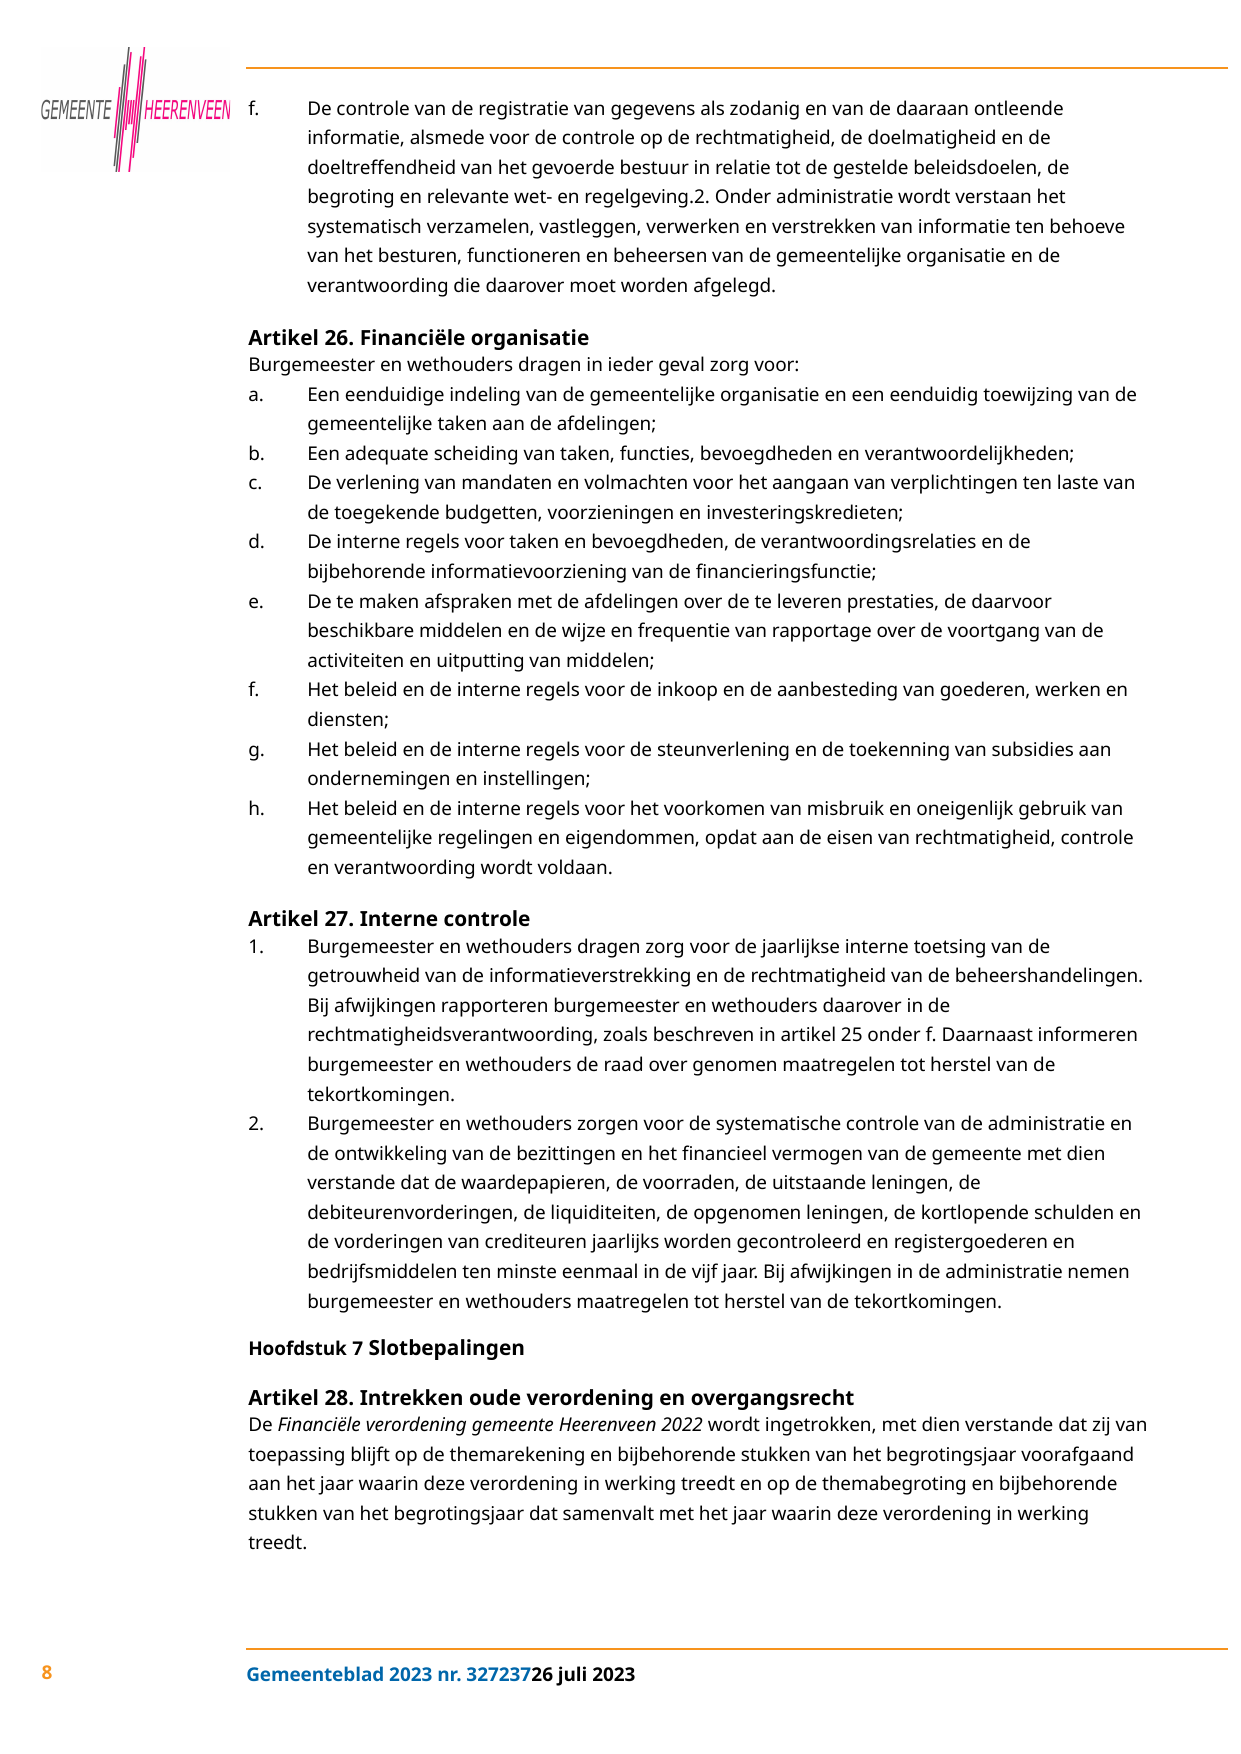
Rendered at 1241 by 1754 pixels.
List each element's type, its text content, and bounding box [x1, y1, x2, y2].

list De controle van de registratie van gegevens als zodanig en van de daaraan ontleende informatie, alsmede voor de controle op de rechtmatigheid, de doelmatigheid en de doeltreffendheid van het gevoerde bestuur in relatie tot de gestelde beleidsdoelen, de begroting en relevante wet- en regelgeving.2. Onder administratie wordt verstaan het systematisch verzamelen, vastleggen, verwerken en verstrekken van informatie ten behoeve van het besturen, functioneren en beheersen van de gemeentelijke organisatie en de verantwoording die daarover moet worden afgelegd. [248, 95, 1152, 298]
text Hoofdstuk 7 Slotbepalingen [248, 1333, 1152, 1362]
text Burgemeester en wethouders dragen in ieder geval zorg voor: [248, 351, 1152, 377]
list Een eenduidige indeling van de gemeentelijke organisatie en een eenduidig toewijzing van de gemeentelijke taken aan de afdelingen; [248, 381, 1152, 436]
list Het beleid en de interne regels voor de steunverlening en de toekenning van subsidies aan ondernemingen en instellingen; [248, 736, 1152, 791]
list Een adequate scheiding van taken, functies, bevoegdheden en verantwoordelijkheden; [248, 440, 1152, 466]
text Artikel 26. Financiële organisatie [248, 323, 1152, 351]
list De verlening van mandaten en volmachten voor het aangaan van verplichtingen ten laste van de toegekende budgetten, voorzieningen en investeringskredieten; [248, 469, 1152, 525]
list Burgemeester en wethouders zorgen voor de systematische controle van de administratie en de ontwikkeling van de bezittingen en het financieel vermogen van de gemeente met dien verstande dat de waardepapieren, de voorraden, de uitstaande leningen, de debiteurenvorderingen, de liquiditeiten, de opgenomen leningen, de kortlopende schulden en de vorderingen van crediteuren jaarlijks worden gecontroleerd en registergoederen en bedrijfsmiddelen ten minste eenmaal in de vijf jaar. Bij afwijkingen in de administratie nemen burgemeester en wethouders maatregelen tot herstel van de tekortkomingen. [248, 1110, 1152, 1314]
list De interne regels voor taken en bevoegdheden, de verantwoordingsrelaties en de bijbehorende informatievoorziening van de financieringsfunctie; [248, 529, 1152, 584]
list De te maken afspraken met de afdelingen over de te leveren prestaties, de daarvoor beschikbare middelen en de wijze en frequentie van rapportage over de voortgang van de activiteiten en uitputting van middelen; [248, 588, 1152, 673]
list Het beleid en de interne regels voor het voorkomen van misbruik en oneigenlijk gebruik van gemeentelijke regelingen en eigendommen, opdat aan de eisen van rechtmatigheid, controle en verantwoording wordt voldaan. [248, 795, 1152, 880]
list Het beleid en de interne regels voor de inkoop en de aanbesteding van goederen, werken en diensten; [248, 677, 1152, 732]
list Burgemeester en wethouders dragen zorg voor de jaarlijkse interne toetsing van de getrouwheid van de informatieverstrekking en de rechtmatigheid van de beheershandelingen. Bij afwijkingen rapporteren burgemeester en wethouders daarover in de rechtmatigheidsverantwoording, zoals beschreven in artikel 25 onder f. Daarnaast informeren burgemeester en wethouders de raad over genomen maatregelen tot herstel van de tekortkomingen. [248, 933, 1152, 1107]
text Artikel 28. Intrekken oude verordening en overgangsrecht [248, 1383, 1152, 1411]
text De Financiële verordening gemeente Heerenveen 2022 wordt ingetrokken, met dien verstande dat zij van toepassing blijft op de themarekening en bijbehorende stukken van het begrotingsjaar voorafgaand aan het jaar waarin deze verordening in werking treedt en op de themabegroting en bijbehorende stukken van het begrotingsjaar dat samenvalt met het jaar waarin deze verordening in werking treedt. [248, 1411, 1152, 1555]
picture [41, 47, 231, 172]
text Artikel 27. Interne controle [248, 904, 1152, 933]
